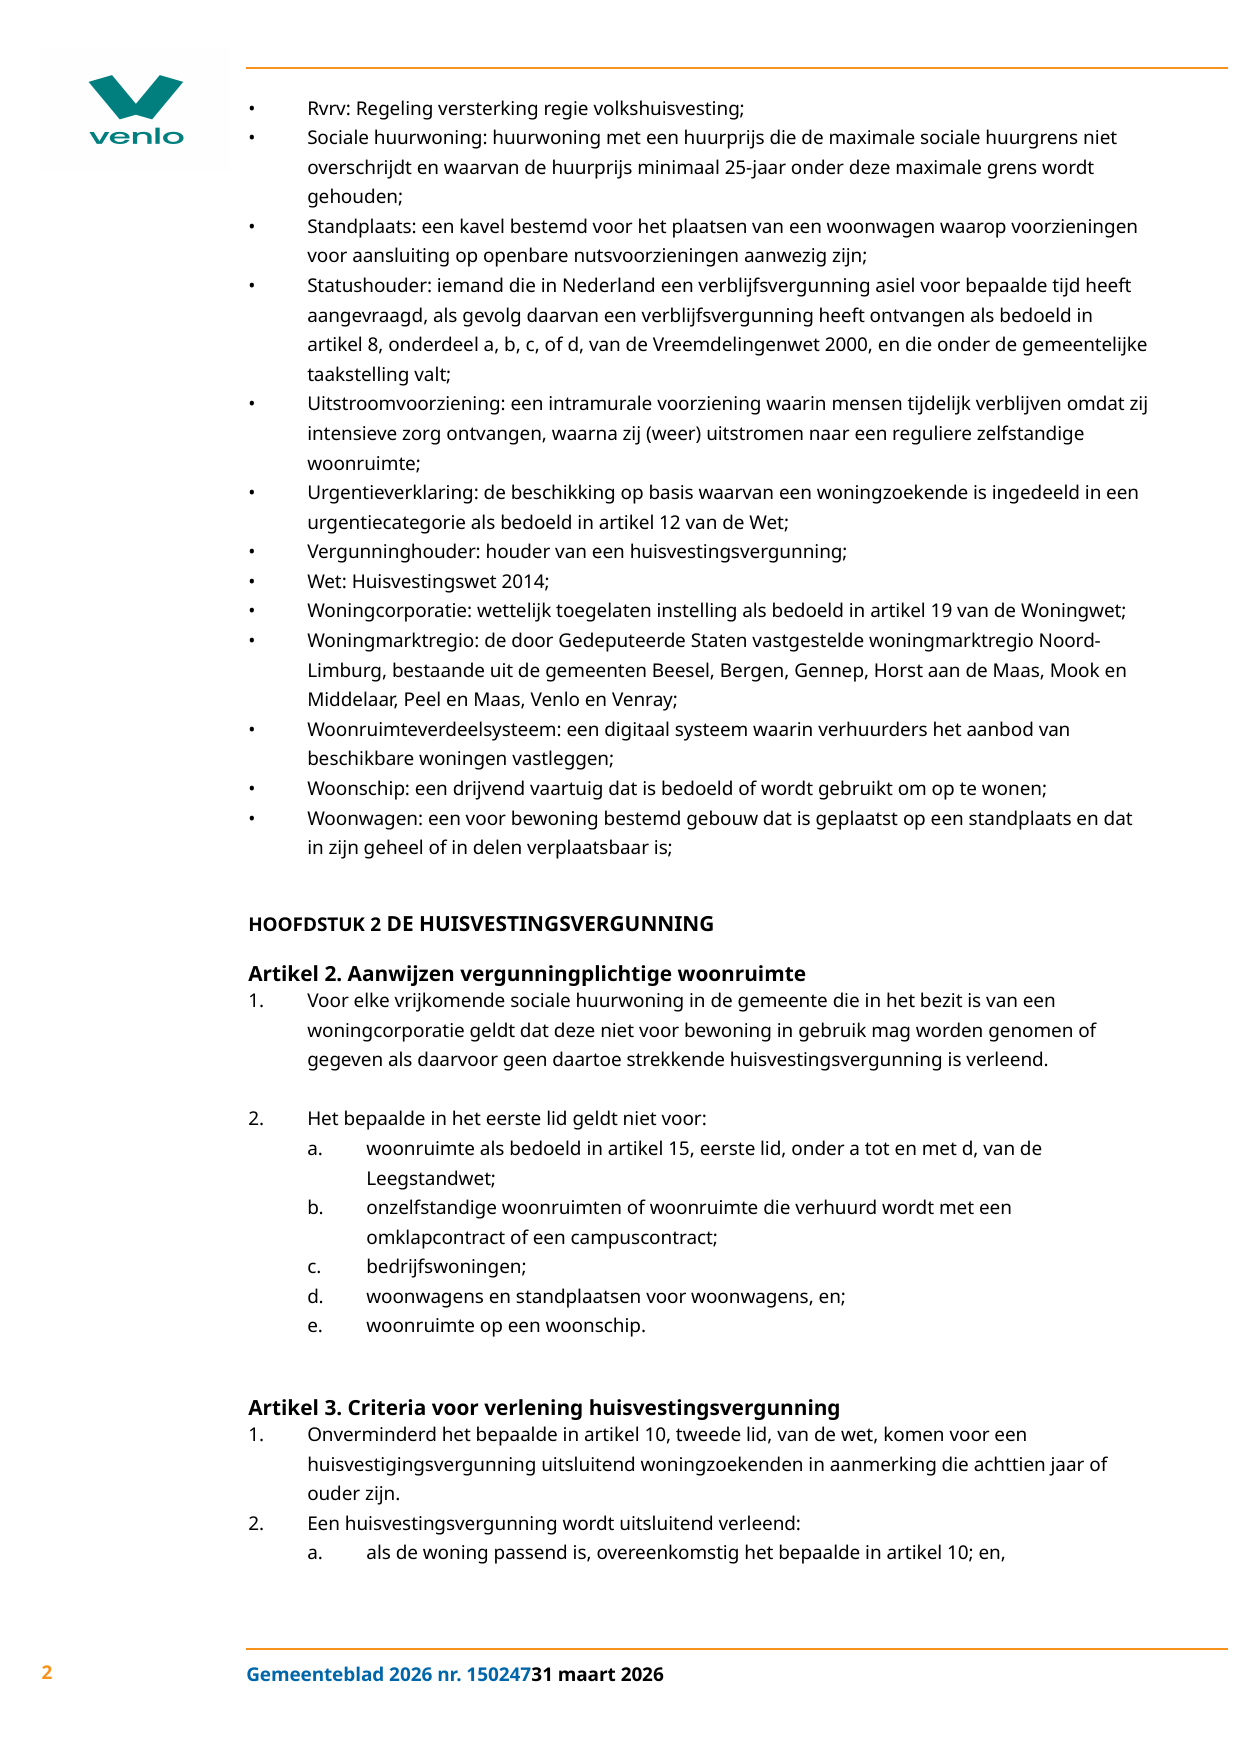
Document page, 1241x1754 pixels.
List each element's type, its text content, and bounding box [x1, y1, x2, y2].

list Woningcorporatie: wettelijk toegelaten instelling als bedoeld in artikel 19 van de Woningwet; [248, 598, 1152, 623]
list woonruimte op een woonschip. [307, 1313, 1152, 1338]
list als de woning passend is, overeenkomstig het bepaalde in artikel 10; en, [307, 1539, 1152, 1565]
list Uitstroomvoorziening: een intramurale voorziening waarin mensen tijdelijk verblijven omdat zij intensieve zorg ontvangen, waarna zij (weer) uitstromen naar een reguliere zelfstandige woonruimte; [248, 391, 1152, 476]
list Woonschip: een drijvend vaartuig dat is bedoeld of wordt gebruikt om op te wonen; [248, 775, 1152, 801]
list Woningmarktregio: de door Gedeputeerde Staten vastgestelde woningmarktregio Noord-Limburg, bestaande uit de gemeenten Beesel, Bergen, Gennep, Horst aan de Maas, Mook en Middelaar, Peel en Maas, Venlo en Venray; [248, 627, 1152, 712]
list Standplaats: een kavel bestemd voor het plaatsen van een woonwagen waarop voorzieningen voor aansluiting op openbare nutsvoorzieningen aanwezig zijn; [248, 213, 1152, 268]
list Voor elke vrijkomende sociale huurwoning in de gemeente die in het bezit is van een woningcorporatie geldt dat deze niet voor bewoning in gebruik mag worden genomen of gegeven als daarvoor geen daartoe strekkende huisvestingsvergunning is verleend. [248, 987, 1152, 1072]
text Artikel 2. Aanwijzen vergunningplichtige woonruimte [248, 959, 1152, 987]
list Statushouder: iemand die in Nederland een verblijfsvergunning asiel voor bepaalde tijd heeft aangevraagd, als gevolg daarvan een verblijfsvergunning heeft ontvangen als bedoeld in artikel 8, onderdeel a, b, c, of d, van de Vreemdelingenwet 2000, en die onder de gemeentelijke taakstelling valt; [248, 272, 1152, 387]
text Artikel 3. Criteria voor verlening huisvestingsvergunning [248, 1393, 1152, 1421]
list woonruimte als bedoeld in artikel 15, eerste lid, onder a tot en met d, van de Leegstandwet; [307, 1135, 1152, 1191]
list Urgentieverklaring: de beschikking op basis waarvan een woningzoekende is ingedeeld in een urgentiecategorie als bedoeld in artikel 12 van de Wet; [248, 479, 1152, 535]
text HOOFDSTUK 2 DE HUISVESTINGSVERGUNNING [248, 909, 1152, 938]
list Sociale huurwoning: huurwoning met een huurprijs die de maximale sociale huurgrens niet overschrijdt en waarvan de huurprijs minimaal 25-jaar onder deze maximale grens wordt gehouden; [248, 124, 1152, 209]
list Onverminderd het bepaalde in artikel 10, tweede lid, van de wet, komen voor een huisvestigingsvergunning uitsluitend woningzoekenden in aanmerking die achttien jaar of ouder zijn. [248, 1421, 1152, 1506]
list Woonruimteverdeelsysteem: een digitaal systeem waarin verhuurders het aanbod van beschikbare woningen vastleggen; [248, 716, 1152, 771]
list Vergunninghouder: houder van een huisvestingsvergunning; [248, 538, 1152, 564]
picture [41, 47, 231, 172]
list Het bepaalde in het eerste lid geldt niet voor: [248, 1106, 1152, 1131]
list bedrijfswoningen; [307, 1253, 1152, 1279]
list Een huisvestingsvergunning wordt uitsluitend verleend: [248, 1510, 1152, 1536]
list Wet: Huisvestingswet 2014; [248, 568, 1152, 594]
list Rvrv: Regeling versterking regie volkshuisvesting; [248, 95, 1152, 121]
list woonwagens en standplaatsen voor woonwagens, en; [307, 1283, 1152, 1309]
list Woonwagen: een voor bewoning bestemd gebouw dat is geplaatst op een standplaats en dat in zijn geheel of in delen verplaatsbaar is; [248, 805, 1152, 860]
list onzelfstandige woonruimten of woonruimte die verhuurd wordt met een omklapcontract of een campuscontract; [307, 1194, 1152, 1250]
